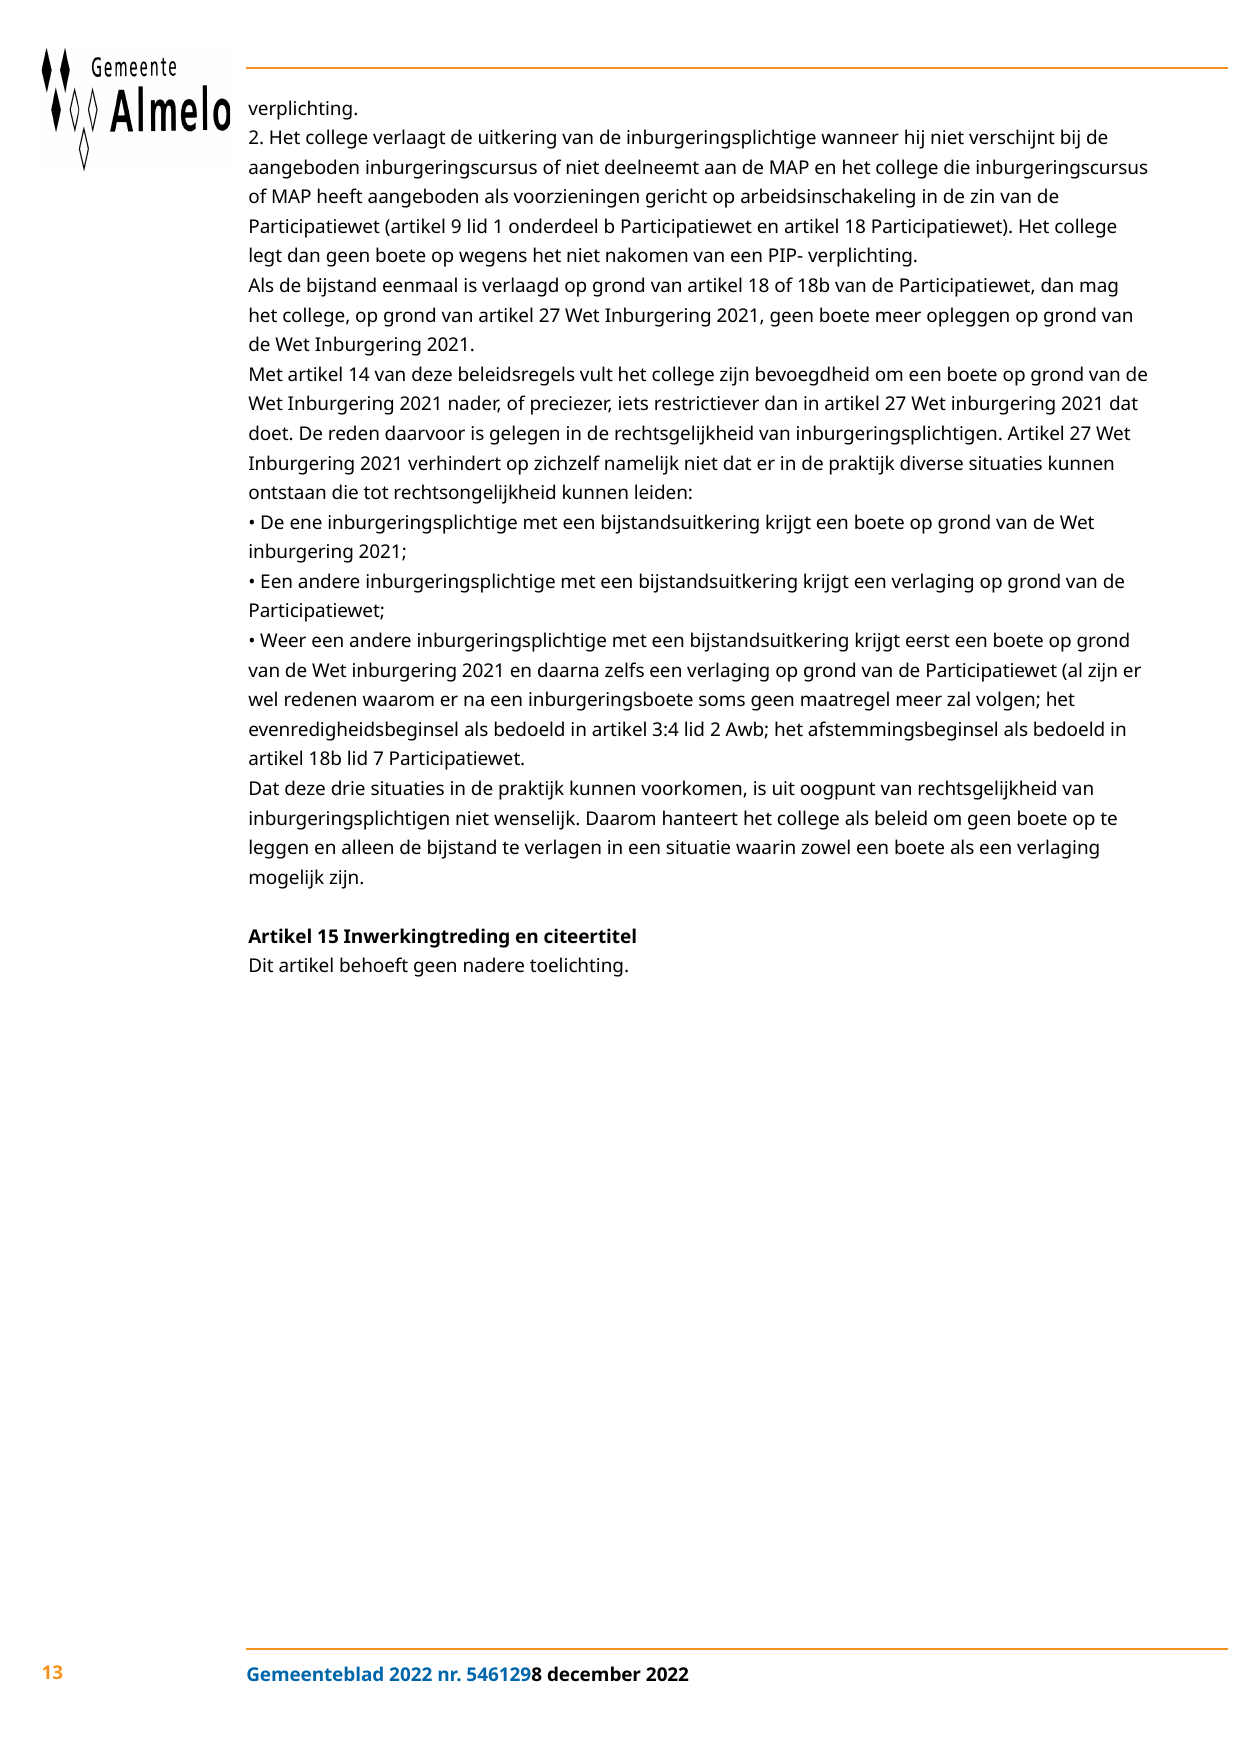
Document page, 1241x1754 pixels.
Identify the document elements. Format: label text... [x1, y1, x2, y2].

text Artikel 15 Inwerkingtreding en citeertitel [248, 923, 1152, 949]
text • Weer een andere inburgeringsplichtige met een bijstandsuitkering krijgt eerst een boete op grond van de Wet inburgering 2021 en daarna zelfs een verlaging op grond van de Participatiewet (al zijn er wel redenen waarom er na een inburgeringsboete soms geen maatregel meer zal volgen; het evenredigheidsbeginsel als bedoeld in artikel 3:4 lid 2 Awb; het afstemmingsbeginsel als bedoeld in artikel 18b lid 7 Participatiewet. [248, 627, 1152, 771]
picture [41, 47, 231, 172]
text Met artikel 14 van deze beleidsregels vult het college zijn bevoegdheid om een boete op grond van de Wet Inburgering 2021 nader, of preciezer, iets restrictiever dan in artikel 27 Wet inburgering 2021 dat doet. De reden daarvoor is gelegen in de rechtsgelijkheid van inburgeringsplichtigen. Artikel 27 Wet Inburgering 2021 verhindert op zichzelf namelijk niet dat er in de praktijk diverse situaties kunnen ontstaan die tot rechtsongelijkheid kunnen leiden: [248, 361, 1152, 505]
text verplichting. [248, 95, 1152, 121]
text 2. Het college verlaagt de uitkering van de inburgeringsplichtige wanneer hij niet verschijnt bij de aangeboden inburgeringscursus of niet deelneemt aan de MAP en het college die inburgeringscursus of MAP heeft aangeboden als voorzieningen gericht op arbeidsinschakeling in de zin van de Participatiewet (artikel 9 lid 1 onderdeel b Participatiewet en artikel 18 Participatiewet). Het college legt dan geen boete op wegens het niet nakomen van een PIP- verplichting. [248, 124, 1152, 268]
text • Een andere inburgeringsplichtige met een bijstandsuitkering krijgt een verlaging op grond van de Participatiewet; [248, 568, 1152, 623]
text Dat deze drie situaties in de praktijk kunnen voorkomen, is uit oogpunt van rechtsgelijkheid van inburgeringsplichtigen niet wenselijk. Daarom hanteert het college als beleid om geen boete op te leggen en alleen de bijstand te verlagen in een situatie waarin zowel een boete als een verlaging mogelijk zijn. [248, 775, 1152, 890]
text Dit artikel behoeft geen nadere toelichting. [248, 953, 1152, 978]
text Als de bijstand eenmaal is verlaagd op grond van artikel 18 of 18b van de Participatiewet, dan mag het college, op grond van artikel 27 Wet Inburgering 2021, geen boete meer opleggen op grond van de Wet Inburgering 2021. [248, 272, 1152, 357]
text • De ene inburgeringsplichtige met een bijstandsuitkering krijgt een boete op grond van de Wet inburgering 2021; [248, 509, 1152, 564]
